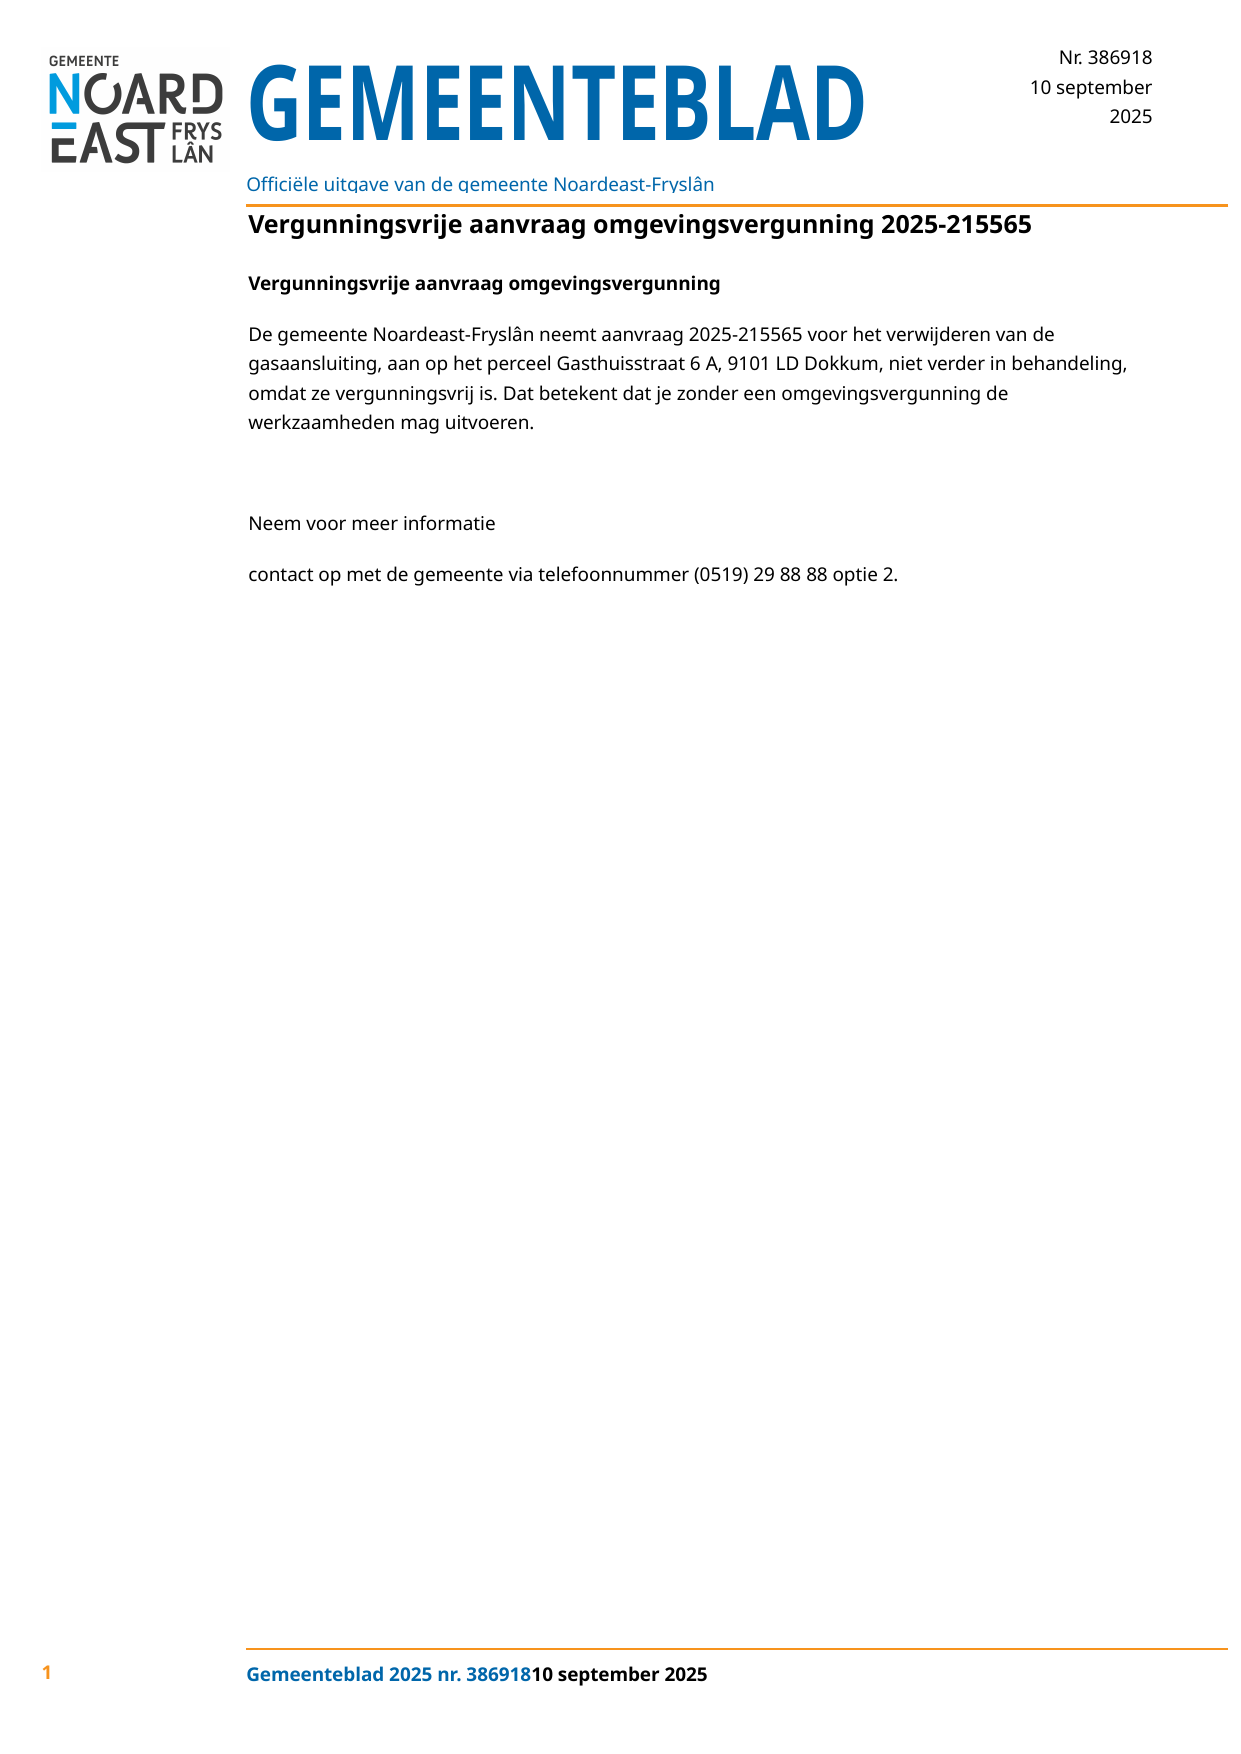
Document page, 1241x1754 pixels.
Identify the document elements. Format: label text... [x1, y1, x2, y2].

text Vergunningsvrije aanvraag omgevingsvergunning [248, 270, 1152, 296]
text Neem voor meer informatie [248, 510, 1152, 536]
text De gemeente Noardeast-Fryslân neemt aanvraag 2025-215565 voor het verwijderen van de gasaansluiting, aan op het perceel Gasthuisstraat 6 A, 9101 LD Dokkum, niet verder in behandeling, omdat ze vergunningsvrij is. Dat betekent dat je zonder een omgevingsvergunning de werkzaamheden mag uitvoeren. [248, 321, 1152, 435]
text contact op met de gemeente via telefoonnummer (0519) 29 88 88 optie 2. [248, 561, 1152, 586]
picture [41, 47, 231, 172]
text Vergunningsvrije aanvraag omgevingsvergunning 2025-215565 [248, 207, 1152, 241]
